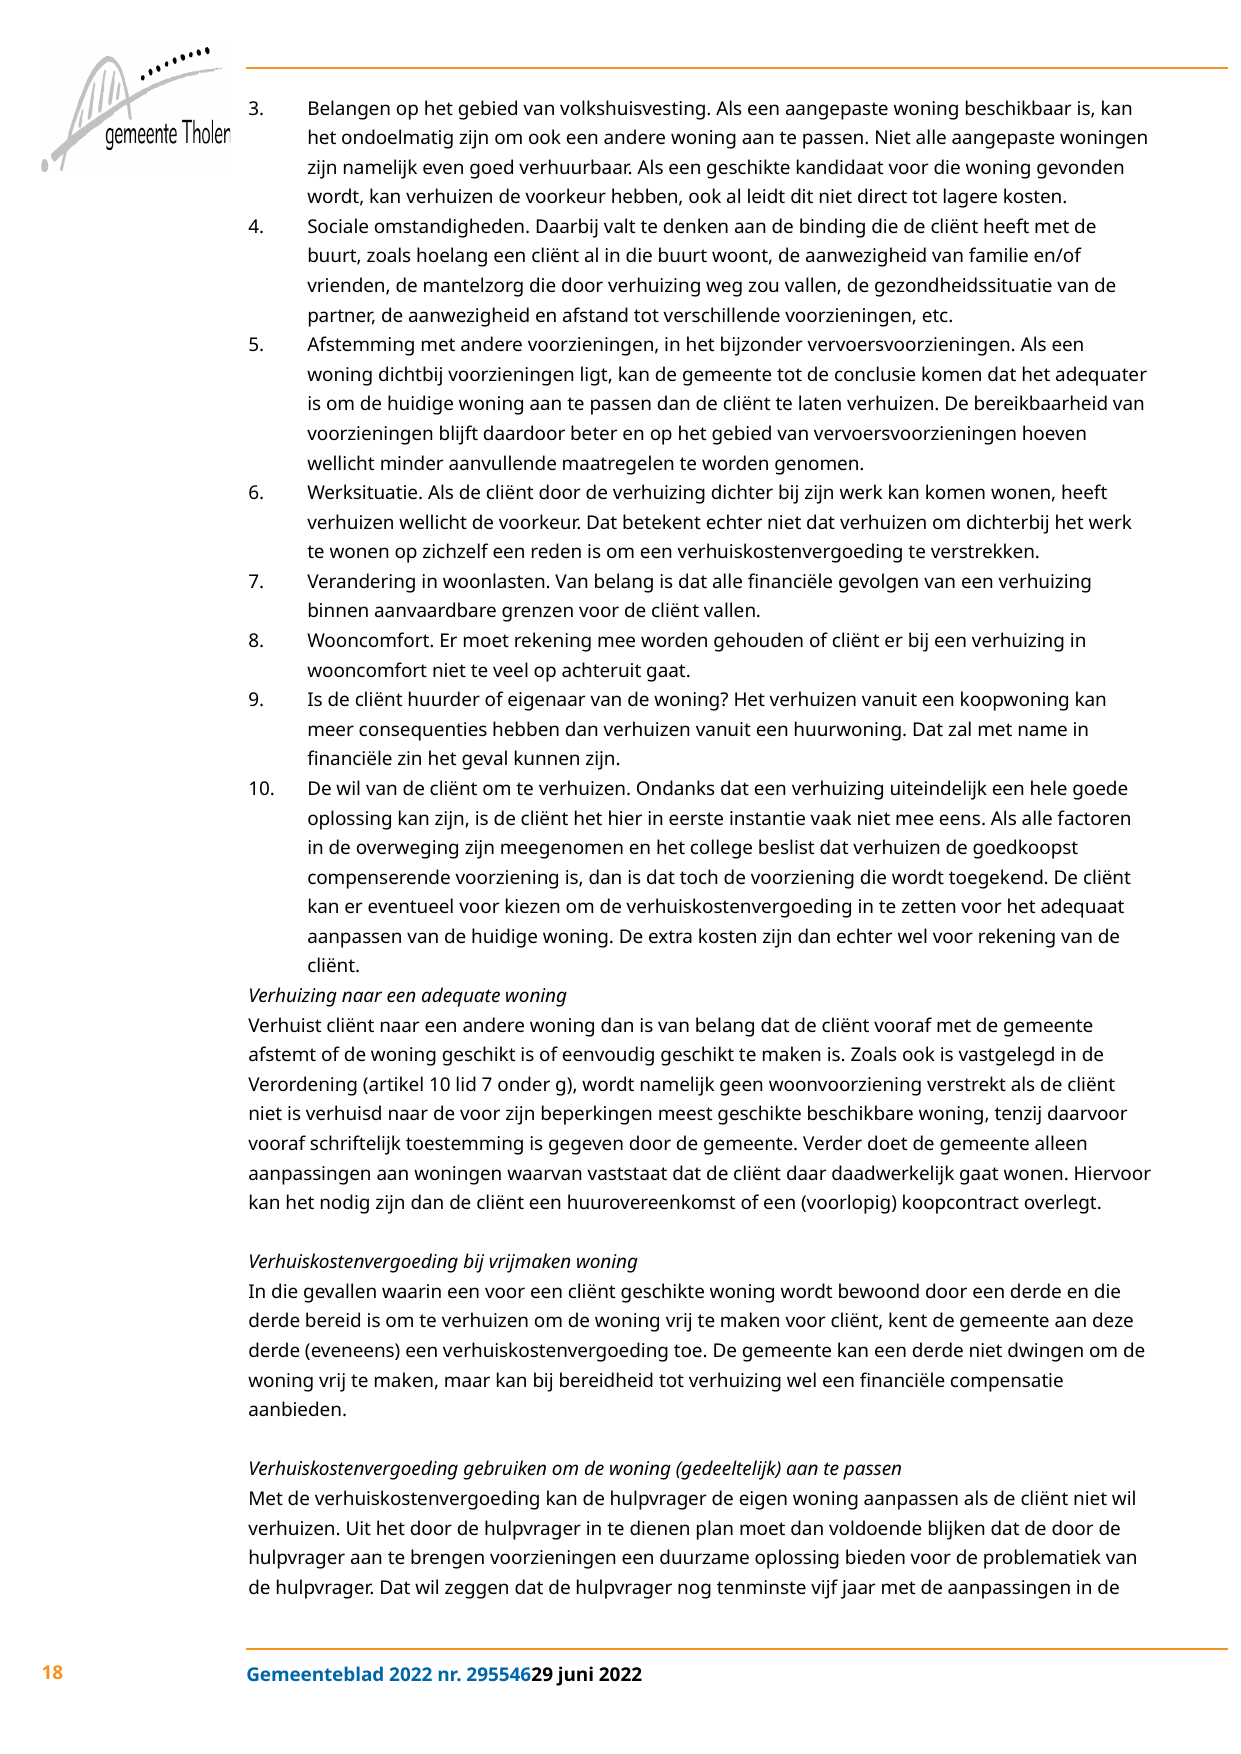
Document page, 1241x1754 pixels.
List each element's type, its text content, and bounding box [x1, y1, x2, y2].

list Werksituatie. Als de cliënt door de verhuizing dichter bij zijn werk kan komen wonen, heeft verhuizen wellicht de voorkeur. Dat betekent echter niet dat verhuizen om dichterbij het werk te wonen op zichzelf een reden is om een verhuiskostenvergoeding te verstrekken. [248, 479, 1152, 564]
text Verhuizing naar een adequate woning [248, 982, 1152, 1008]
list Belangen op het gebied van volkshuisvesting. Als een aangepaste woning beschikbaar is, kan het ondoelmatig zijn om ook een andere woning aan te passen. Niet alle aangepaste woningen zijn namelijk even goed verhuurbaar. Als een geschikte kandidaat voor die woning gevonden wordt, kan verhuizen de voorkeur hebben, ook al leidt dit niet direct tot lagere kosten. [248, 95, 1152, 209]
text Verhuist cliënt naar een andere woning dan is van belang dat de cliënt vooraf met de gemeente afstemt of de woning geschikt is of eenvoudig geschikt te maken is. Zoals ook is vastgelegd in de Verordening (artikel 10 lid 7 onder g), wordt namelijk geen woonvoorziening verstrekt als de cliënt niet is verhuisd naar de voor zijn beperkingen meest geschikte beschikbare woning, tenzij daarvoor vooraf schriftelijk toestemming is gegeven door de gemeente. Verder doet de gemeente alleen aanpassingen aan woningen waarvan vaststaat dat de cliënt daar daadwerkelijk gaat wonen. Hiervoor kan het nodig zijn dan de cliënt een huurovereenkomst of een (voorlopig) koopcontract overlegt. [248, 1012, 1152, 1215]
list Is de cliënt huurder of eigenaar van de woning? Het verhuizen vanuit een koopwoning kan meer consequenties hebben dan verhuizen vanuit een huurwoning. Dat zal met name in financiële zin het geval kunnen zijn. [248, 686, 1152, 771]
list Verandering in woonlasten. Van belang is dat alle financiële gevolgen van een verhuizing binnen aanvaardbare grenzen voor de cliënt vallen. [248, 568, 1152, 623]
text Verhuiskostenvergoeding gebruiken om de woning (gedeeltelijk) aan te passen [248, 1456, 1152, 1481]
list Sociale omstandigheden. Daarbij valt te denken aan de binding die de cliënt heeft met de buurt, zoals hoelang een cliënt al in die buurt woont, de aanwezigheid van familie en/of vrienden, de mantelzorg die door verhuizing weg zou vallen, de gezondheidssituatie van de partner, de aanwezigheid en afstand tot verschillende voorzieningen, etc. [248, 213, 1152, 328]
list De wil van de cliënt om te verhuizen. Ondanks dat een verhuizing uiteindelijk een hele goede oplossing kan zijn, is de cliënt het hier in eerste instantie vaak niet mee eens. Als alle factoren in de overweging zijn meegenomen en het college beslist dat verhuizen de goedkoopst compenserende voorziening is, dan is dat toch de voorziening die wordt toegekend. De cliënt kan er eventueel voor kiezen om de verhuiskostenvergoeding in te zetten voor het adequaat aanpassen van de huidige woning. De extra kosten zijn dan echter wel voor rekening van de cliënt. [248, 775, 1152, 978]
text In die gevallen waarin een voor een cliënt geschikte woning wordt bewoond door een derde en die derde bereid is om te verhuizen om de woning vrij te maken voor cliënt, kent de gemeente aan deze derde (eveneens) een verhuiskostenvergoeding toe. De gemeente kan een derde niet dwingen om de woning vrij te maken, maar kan bij bereidheid tot verhuizing wel een financiële compensatie aanbieden. [248, 1278, 1152, 1422]
picture [41, 47, 231, 172]
list Wooncomfort. Er moet rekening mee worden gehouden of cliënt er bij een verhuizing in wooncomfort niet te veel op achteruit gaat. [248, 627, 1152, 683]
text Verhuiskostenvergoeding bij vrijmaken woning [248, 1248, 1152, 1274]
list Afstemming met andere voorzieningen, in het bijzonder vervoersvoorzieningen. Als een woning dichtbij voorzieningen ligt, kan de gemeente tot de conclusie komen dat het adequater is om de huidige woning aan te passen dan de cliënt te laten verhuizen. De bereikbaarheid van voorzieningen blijft daardoor beter en op het gebied van vervoersvoorzieningen hoeven wellicht minder aanvullende maatregelen te worden genomen. [248, 331, 1152, 476]
text Met de verhuiskostenvergoeding kan de hulpvrager de eigen woning aanpassen als de cliënt niet wil verhuizen. Uit het door de hulpvrager in te dienen plan moet dan voldoende blijken dat de door de hulpvrager aan te brengen voorzieningen een duurzame oplossing bieden voor de problematiek van de hulpvrager. Dat wil zeggen dat de hulpvrager nog tenminste vijf jaar met de aanpassingen in de [248, 1485, 1152, 1600]
